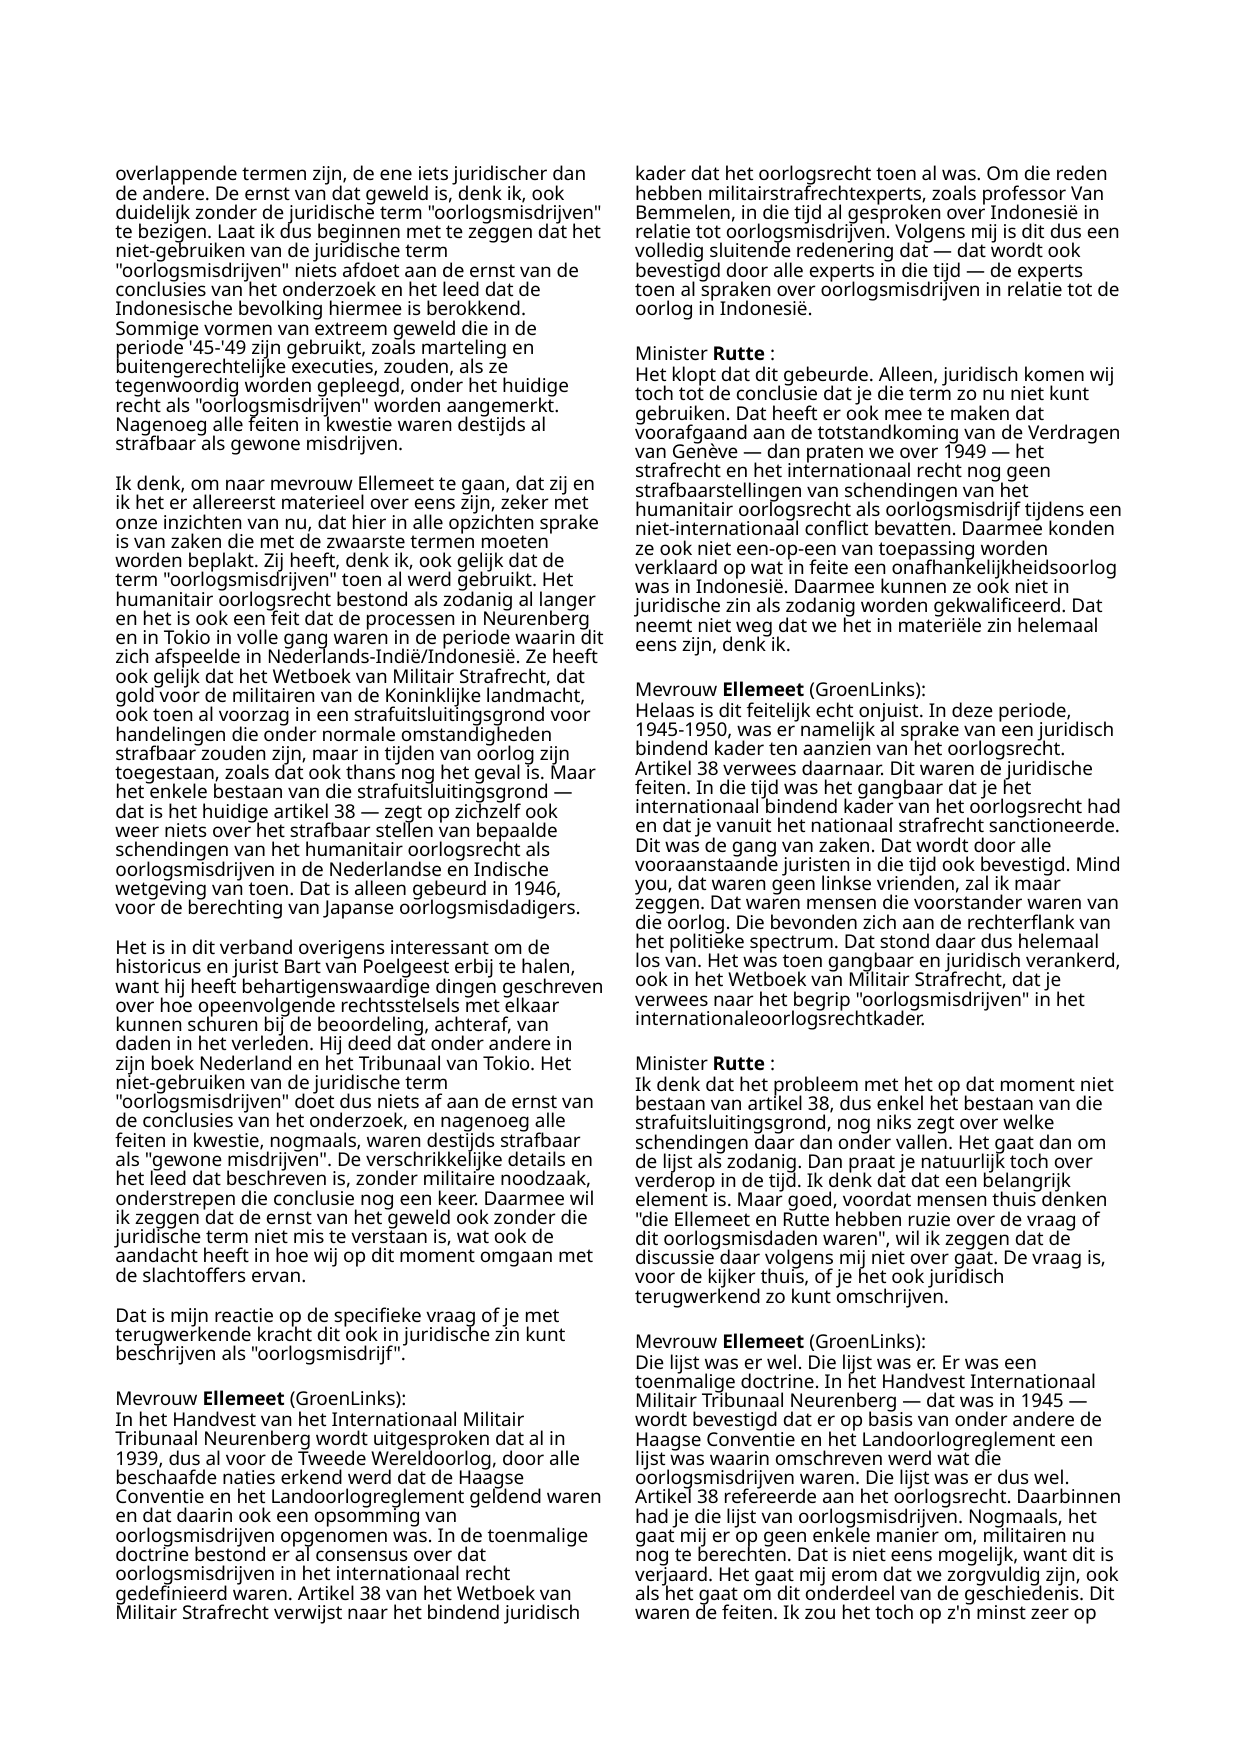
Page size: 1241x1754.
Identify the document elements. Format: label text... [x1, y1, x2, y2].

text Mevrouw Ellemeet (GroenLinks): [635, 676, 1125, 702]
text overlappende termen zijn, de ene iets juridischer dan de andere. De ernst van dat geweld is, denk ik, ook duidelijk zonder de juridische term "oorlogsmisdrijven" te bezigen. Laat ik dus beginnen met te zeggen dat het niet-gebruiken van de juridische term "oorlogsmisdrijven" niets afdoet aan de ernst van de conclusies van het onderzoek en het leed dat de Indonesische bevolking hiermee is berokkend. Sommige vormen van extreem geweld die in de periode '45-'49 zijn gebruikt, zoals marteling en buitengerechtelijke executies, zouden, als ze tegenwoordig worden gepleegd, onder het huidige recht als "oorlogsmisdrijven" worden aangemerkt. Nagenoeg alle feiten in kwestie waren destijds al strafbaar als gewone misdrijven. [115, 165, 605, 454]
text In het Handvest van het Internationaal Militair Tribunaal Neurenberg wordt uitgesproken dat al in 1939, dus al voor de Tweede Wereldoorlog, door alle beschaafde naties erkend werd dat de Haagse Conventie en het Landoorlogreglement geldend waren en dat daarin ook een opsomming van oorlogsmisdrijven opgenomen was. In de toenmalige doctrine bestond er al consensus over dat oorlogsmisdrijven in het internationaal recht gedefinieerd waren. Artikel 38 van het Wetboek van Militair Strafrecht verwijst naar het bindend juridisch [115, 1411, 605, 1623]
text Het klopt dat dit gebeurde. Alleen, juridisch komen wij toch tot de conclusie dat je die term zo nu niet kunt gebruiken. Dat heeft er ook mee te maken dat voorafgaand aan de totstandkoming van de Verdragen van Genève — dan praten we over 1949 — het strafrecht en het internationaal recht nog geen strafbaarstellingen van schendingen van het humanitair oorlogsrecht als oorlogsmisdrijf tijdens een niet-internationaal conflict bevatten. Daarmee konden ze ook niet een-op-een van toepassing worden verklaard op wat in feite een onafhankelijkheidsoorlog was in Indonesië. Daarmee kunnen ze ook niet in juridische zin als zodanig worden gekwalificeerd. Dat neemt niet weg dat we het in materiële zin helemaal eens zijn, denk ik. [635, 366, 1125, 655]
text Die lijst was er wel. Die lijst was er. Er was een toenmalige doctrine. In het Handvest Internationaal Militair Tribunaal Neurenberg — dat was in 1945 — wordt bevestigd dat er op basis van onder andere de Haagse Conventie en het Landoorlogreglement een lijst was waarin omschreven werd wat die oorlogsmisdrijven waren. Die lijst was er dus wel. Artikel 38 refereerde aan het oorlogsrecht. Daarbinnen had je die lijst van oorlogsmisdrijven. Nogmaals, het gaat mij er op geen enkele manier om, militairen nu nog te berechten. Dat is niet eens mogelijk, want dit is verjaard. Het gaat mij erom dat we zorgvuldig zijn, ook als het gaat om dit onderdeel van de geschiedenis. Dit waren de feiten. Ik zou het toch op z'n minst zeer op [635, 1354, 1125, 1623]
text Ik denk, om naar mevrouw Ellemeet te gaan, dat zij en ik het er allereerst materieel over eens zijn, zeker met onze inzichten van nu, dat hier in alle opzichten sprake is van zaken die met de zwaarste termen moeten worden beplakt. Zij heeft, denk ik, ook gelijk dat de term "oorlogsmisdrijven" toen al werd gebruikt. Het humanitair oorlogsrecht bestond als zodanig al langer en het is ook een feit dat de processen in Neurenberg en in Tokio in volle gang waren in de periode waarin dit zich afspeelde in Nederlands-Indië/Indonesië. Ze heeft ook gelijk dat het Wetboek van Militair Strafrecht, dat gold voor de militairen van de Koninklijke landmacht, ook toen al voorzag in een strafuitsluitingsgrond voor handelingen die onder normale omstandigheden strafbaar zouden zijn, maar in tijden van oorlog zijn toegestaan, zoals dat ook thans nog het geval is. Maar het enkele bestaan van die strafuitsluitingsgrond — dat is het huidige artikel 38 — zegt op zichzelf ook weer niets over het strafbaar stellen van bepaalde schendingen van het humanitair oorlogsrecht als oorlogsmisdrijven in de Nederlandse en Indische wetgeving van toen. Dat is alleen gebeurd in 1946, voor de berechting van Japanse oorlogsmisdadigers. [115, 475, 605, 918]
text kader dat het oorlogsrecht toen al was. Om die reden hebben militairstrafrechtexperts, zoals professor Van Bemmelen, in die tijd al gesproken over Indonesië in relatie tot oorlogsmisdrijven. Volgens mij is dit dus een volledig sluitende redenering dat — dat wordt ook bevestigd door alle experts in die tijd — de experts toen al spraken over oorlogsmisdrijven in relatie tot de oorlog in Indonesië. [635, 165, 1125, 319]
text Mevrouw Ellemeet (GroenLinks): [115, 1385, 605, 1411]
text Mevrouw Ellemeet (GroenLinks): [635, 1328, 1125, 1354]
text Helaas is dit feitelijk echt onjuist. In deze periode, 1945-1950, was er namelijk al sprake van een juridisch bindend kader ten aanzien van het oorlogsrecht. Artikel 38 verwees daarnaar. Dit waren de juridische feiten. In die tijd was het gangbaar dat je het internationaal bindend kader van het oorlogsrecht had en dat je vanuit het nationaal strafrecht sanctioneerde. Dit was de gang van zaken. Dat wordt door alle vooraanstaande juristen in die tijd ook bevestigd. Mind you, dat waren geen linkse vrienden, zal ik maar zeggen. Dat waren mensen die voorstander waren van die oorlog. Die bevonden zich aan de rechterflank van het politieke spectrum. Dat stond daar dus helemaal los van. Het was toen gangbaar en juridisch verankerd, ook in het Wetboek van Militair Strafrecht, dat je verwees naar het begrip "oorlogsmisdrijven" in het internationaleoorlogsrechtkader. [635, 702, 1125, 1029]
text Minister Rutte : [635, 340, 1125, 366]
text Dat is mijn reactie op de specifieke vraag of je met terugwerkende kracht dit ook in juridische zin kunt beschrijven als "oorlogsmisdrijf". [115, 1307, 605, 1364]
text Het is in dit verband overigens interessant om de historicus en jurist Bart van Poelgeest erbij te halen, want hij heeft behartigenswaardige dingen geschreven over hoe opeenvolgende rechtsstelsels met elkaar kunnen schuren bij de beoordeling, achteraf, van daden in het verleden. Hij deed dat onder andere in zijn boek Nederland en het Tribunaal van Tokio. Het niet-gebruiken van de juridische term "oorlogsmisdrijven" doet dus niets af aan de ernst van de conclusies van het onderzoek, en nagenoeg alle feiten in kwestie, nogmaals, waren destijds strafbaar als "gewone misdrijven". De verschrikkelijke details en het leed dat beschreven is, zonder militaire noodzaak, onderstrepen die conclusie nog een keer. Daarmee wil ik zeggen dat de ernst van het geweld ook zonder die juridische term niet mis te verstaan is, wat ook de aandacht heeft in hoe wij op dit moment omgaan met de slachtoffers ervan. [115, 939, 605, 1286]
text Ik denk dat het probleem met het op dat moment niet bestaan van artikel 38, dus enkel het bestaan van die strafuitsluitingsgrond, nog niks zegt over welke schendingen daar dan onder vallen. Het gaat dan om de lijst als zodanig. Dan praat je natuurlijk toch over verderop in de tijd. Ik denk dat dat een belangrijk element is. Maar goed, voordat mensen thuis denken "die Ellemeet en Rutte hebben ruzie over de vraag of dit oorlogsmisdaden waren", wil ik zeggen dat de discussie daar volgens mij niet over gaat. De vraag is, voor de kijker thuis, of je het ook juridisch terugwerkend zo kunt omschrijven. [635, 1076, 1125, 1307]
text Minister Rutte : [635, 1050, 1125, 1076]
